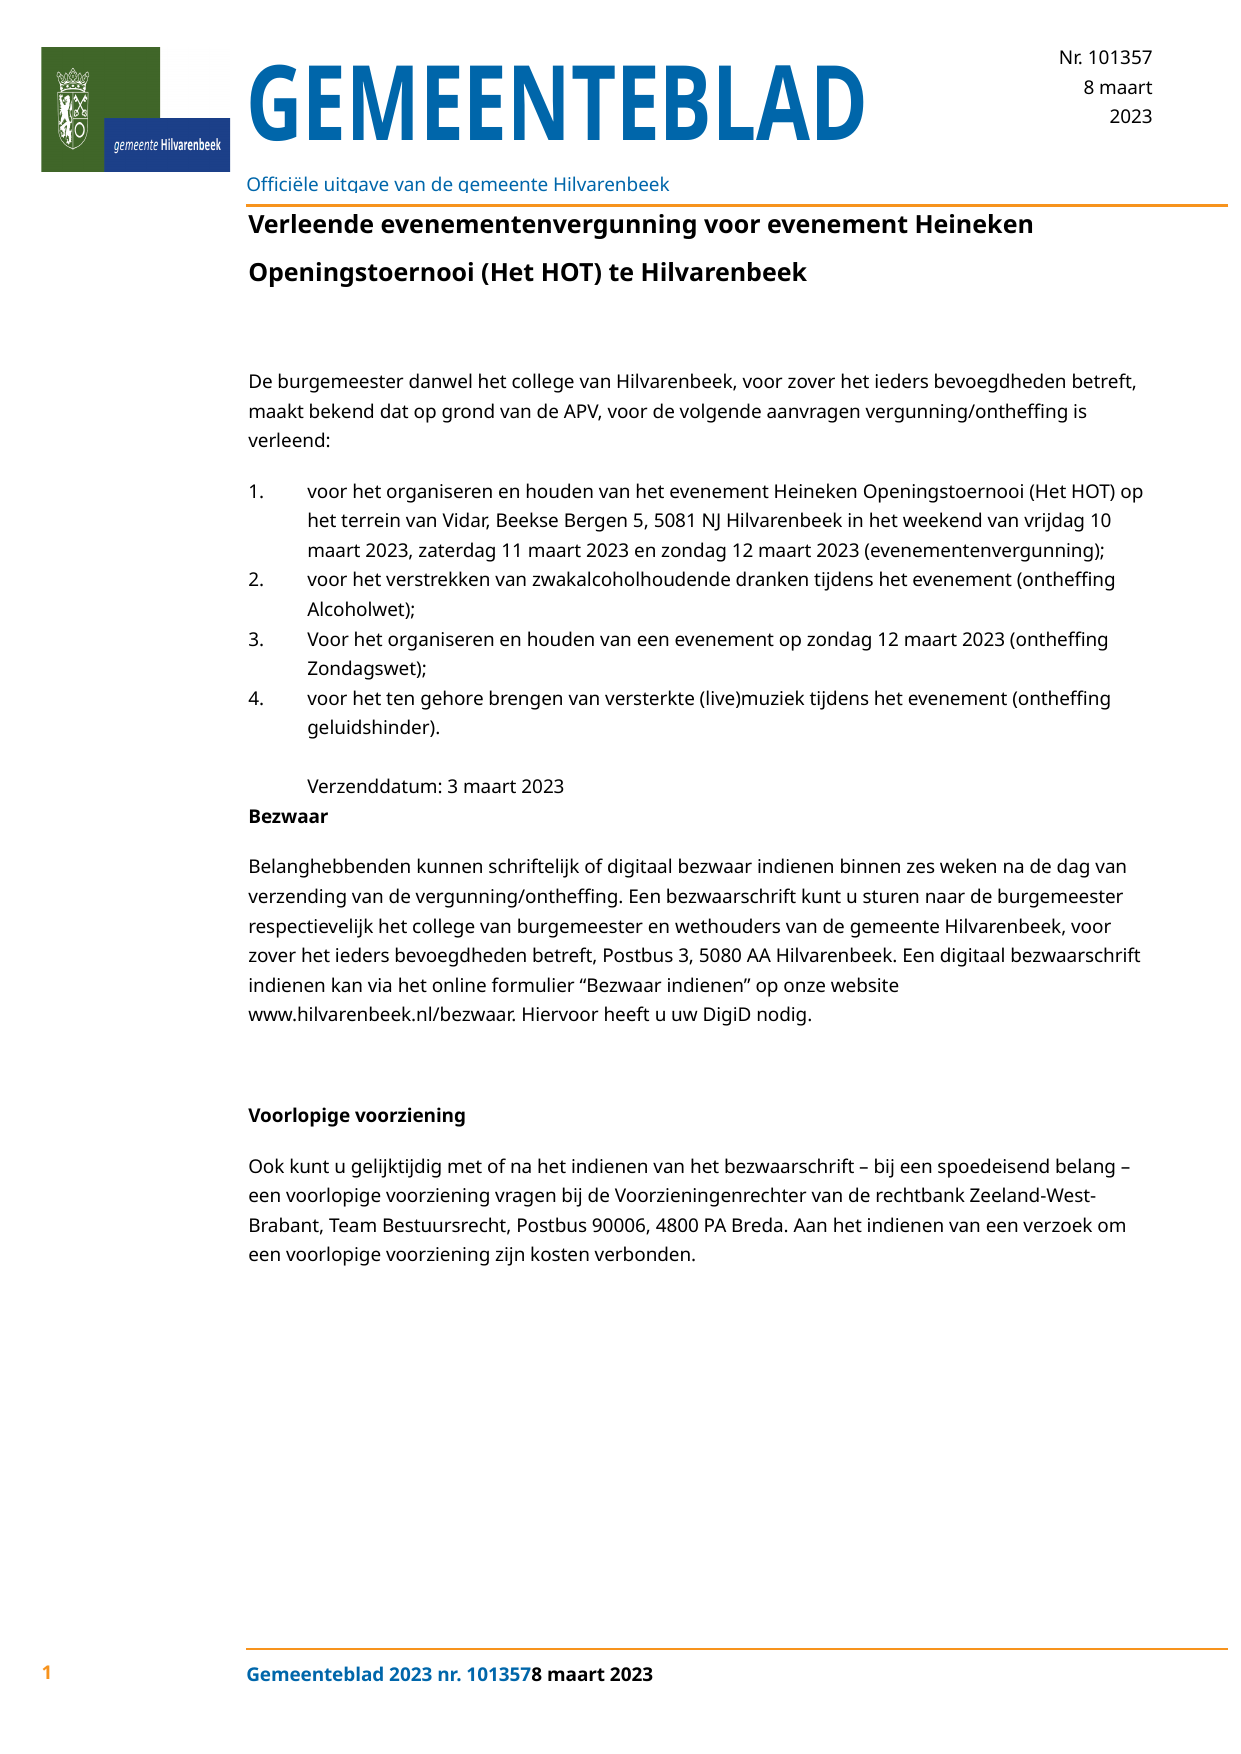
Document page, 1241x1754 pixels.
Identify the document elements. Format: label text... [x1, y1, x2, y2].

list Voor het organiseren en houden van een evenement op zondag 12 maart 2023 (ontheffing Zondagswet); [248, 626, 1152, 681]
text Ook kunt u gelijktijdig met of na het indienen van het bezwaarschrift – bij een spoedeisend belang – een voorlopige voorziening vragen bij de Voorzieningenrechter van de rechtbank Zeeland-West-Brabant, Team Bestuursrecht, Postbus 90006, 4800 PA Breda. Aan het indienen van een verzoek om een voorlopige voorziening zijn kosten verbonden. [248, 1153, 1152, 1267]
list voor het organiseren en houden van het evenement Heineken Openingstoernooi (Het HOT) op het terrein van Vidar, Beekse Bergen 5, 5081 NJ Hilvarenbeek in het weekend van vrijdag 10 maart 2023, zaterdag 11 maart 2023 en zondag 12 maart 2023 (evenementenvergunning); [248, 478, 1152, 563]
list voor het verstrekken van zwakalcoholhoudende dranken tijdens het evenement (ontheffing Alcoholwet); [248, 567, 1152, 622]
text Bezwaar [248, 803, 1152, 829]
text Voorlopige voorziening [248, 1102, 1152, 1128]
list Verzenddatum: 3 maart 2023 [248, 774, 1152, 799]
text Belanghebbenden kunnen schriftelijk of digitaal bezwaar indienen binnen zes weken na de dag van verzending van de vergunning/ontheffing. Een bezwaarschrift kunt u sturen naar de burgemeester respectievelijk het college van burgemeester en wethouders van de gemeente Hilvarenbeek, voor zover het ieders bevoegdheden betreft, Postbus 3, 5080 AA Hilvarenbeek. Een digitaal bezwaarschrift indienen kan via het online formulier “Bezwaar indienen” op onze website www.hilvarenbeek.nl/bezwaar. Hiervoor heeft u uw DigiD nodig. [248, 854, 1152, 1027]
text Verleende evenementenvergunning voor evenement Heineken Openingstoernooi (Het HOT) te Hilvarenbeek [248, 207, 1152, 288]
list voor het ten gehore brengen van versterkte (live)muziek tijdens het evenement (ontheffing geluidshinder). [248, 685, 1152, 740]
picture [41, 47, 231, 172]
text De burgemeester danwel het college van Hilvarenbeek, voor zover het ieders bevoegdheden betreft, maakt bekend dat op grond van de APV, voor de volgende aanvragen vergunning/ontheffing is verleend: [248, 368, 1152, 453]
